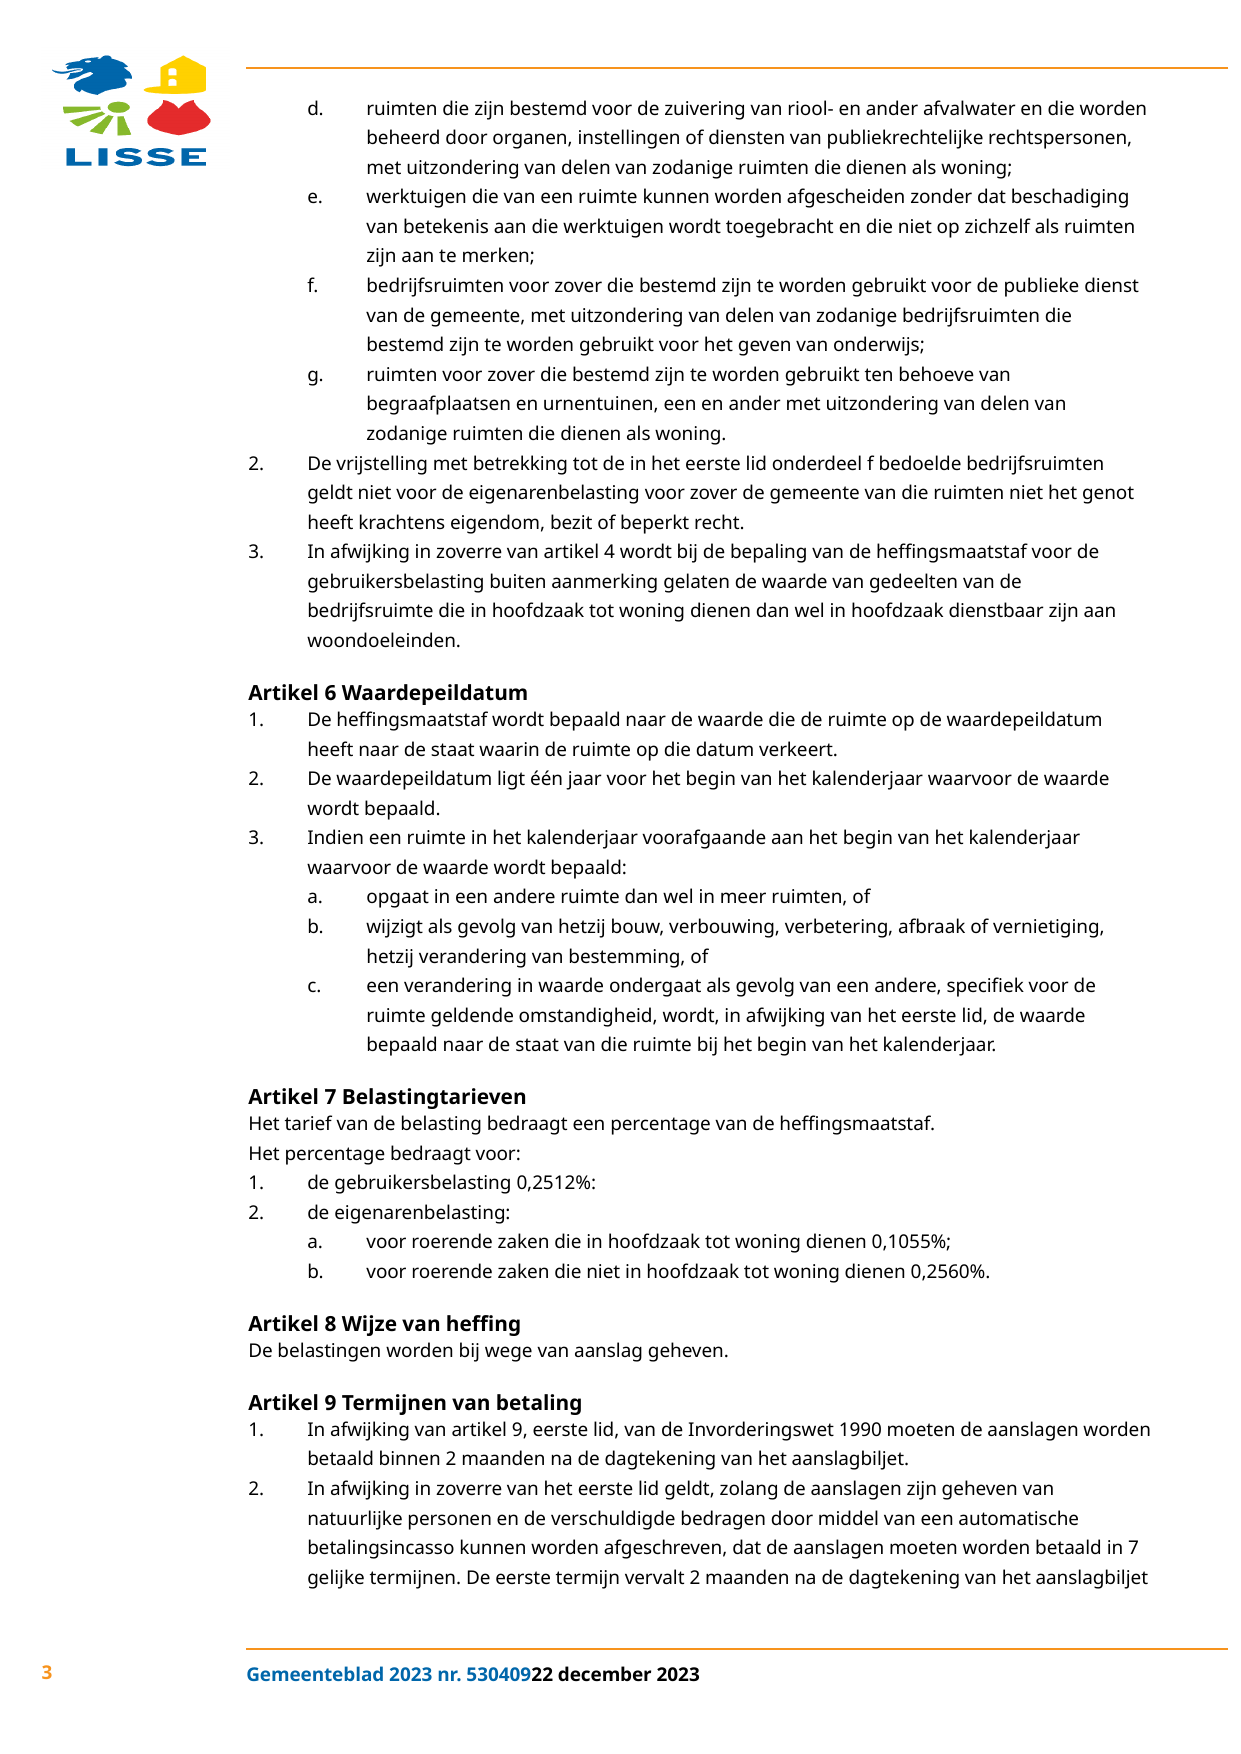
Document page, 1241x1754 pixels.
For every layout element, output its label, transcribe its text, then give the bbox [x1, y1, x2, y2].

list De vrijstelling met betrekking tot de in het eerste lid onderdeel f bedoelde bedrijfsruimten geldt niet voor de eigenarenbelasting voor zover de gemeente van die ruimten niet het genot heeft krachtens eigendom, bezit of beperkt recht. [248, 450, 1152, 535]
list In afwijking in zoverre van artikel 4 wordt bij de bepaling van de heffingsmaatstaf voor de gebruikersbelasting buiten aanmerking gelaten de waarde van gedeelten van de bedrijfsruimte die in hoofdzaak tot woning dienen dan wel in hoofdzaak dienstbaar zijn aan woondoeleinden. [248, 538, 1152, 653]
text Het tarief van de belasting bedraagt een percentage van de heffingsmaatstaf. [248, 1110, 1152, 1136]
list wijzigt als gevolg van hetzij bouw, verbouwing, verbetering, afbraak of vernietiging, hetzij verandering van bestemming, of [307, 913, 1152, 968]
list voor roerende zaken die niet in hoofdzaak tot woning dienen 0,2560%. [307, 1258, 1152, 1284]
text Artikel 8 Wijze van heffing [248, 1309, 1152, 1337]
list bedrijfsruimten voor zover die bestemd zijn te worden gebruikt voor de publieke dienst van de gemeente, met uitzondering van delen van zodanige bedrijfsruimten die bestemd zijn te worden gebruikt voor het geven van onderwijs; [307, 272, 1152, 357]
list Indien een ruimte in het kalenderjaar voorafgaande aan het begin van het kalenderjaar waarvoor de waarde wordt bepaald: [248, 824, 1152, 880]
list ruimten voor zover die bestemd zijn te worden gebruikt ten behoeve van begraafplaatsen en urnentuinen, een en ander met uitzondering van delen van zodanige ruimten die dienen als woning. [307, 361, 1152, 446]
picture [41, 47, 231, 172]
list ruimten die zijn bestemd voor de zuivering van riool- en ander afvalwater en die worden beheerd door organen, instellingen of diensten van publiekrechtelijke rechtspersonen, met uitzondering van delen van zodanige ruimten die dienen als woning; [307, 95, 1152, 180]
list In afwijking van artikel 9, eerste lid, van de Invorderingswet 1990 moeten de aanslagen worden betaald binnen 2 maanden na de dagtekening van het aanslagbiljet. [248, 1416, 1152, 1471]
text Artikel 7 Belastingtarieven [248, 1082, 1152, 1110]
list De waardepeildatum ligt één jaar voor het begin van het kalenderjaar waarvoor de waarde wordt bepaald. [248, 765, 1152, 821]
text Artikel 9 Termijnen van betaling [248, 1388, 1152, 1416]
list werktuigen die van een ruimte kunnen worden afgescheiden zonder dat beschadiging van betekenis aan die werktuigen wordt toegebracht en die niet op zichzelf als ruimten zijn aan te merken; [307, 183, 1152, 268]
list In afwijking in zoverre van het eerste lid geldt, zolang de aanslagen zijn geheven van natuurlijke personen en de verschuldigde bedragen door middel van een automatische betalingsincasso kunnen worden afgeschreven, dat de aanslagen moeten worden betaald in 7 gelijke termijnen. De eerste termijn vervalt 2 maanden na de dagtekening van het aanslagbiljet [248, 1475, 1152, 1590]
text Artikel 6 Waardepeildatum [248, 678, 1152, 706]
text Het percentage bedraagt voor: [248, 1140, 1152, 1166]
list een verandering in waarde ondergaat als gevolg van een andere, specifiek voor de ruimte geldende omstandigheid, wordt, in afwijking van het eerste lid, de waarde bepaald naar de staat van die ruimte bij het begin van het kalenderjaar. [307, 972, 1152, 1057]
text De belastingen worden bij wege van aanslag geheven. [248, 1337, 1152, 1363]
list voor roerende zaken die in hoofdzaak tot woning dienen 0,1055%; [307, 1229, 1152, 1254]
list de eigenarenbelasting: [248, 1199, 1152, 1225]
list de gebruikersbelasting 0,2512%: [248, 1169, 1152, 1195]
list De heffingsmaatstaf wordt bepaald naar de waarde die de ruimte op de waardepeildatum heeft naar de staat waarin de ruimte op die datum verkeert. [248, 706, 1152, 761]
list opgaat in een andere ruimte dan wel in meer ruimten, of [307, 884, 1152, 909]
